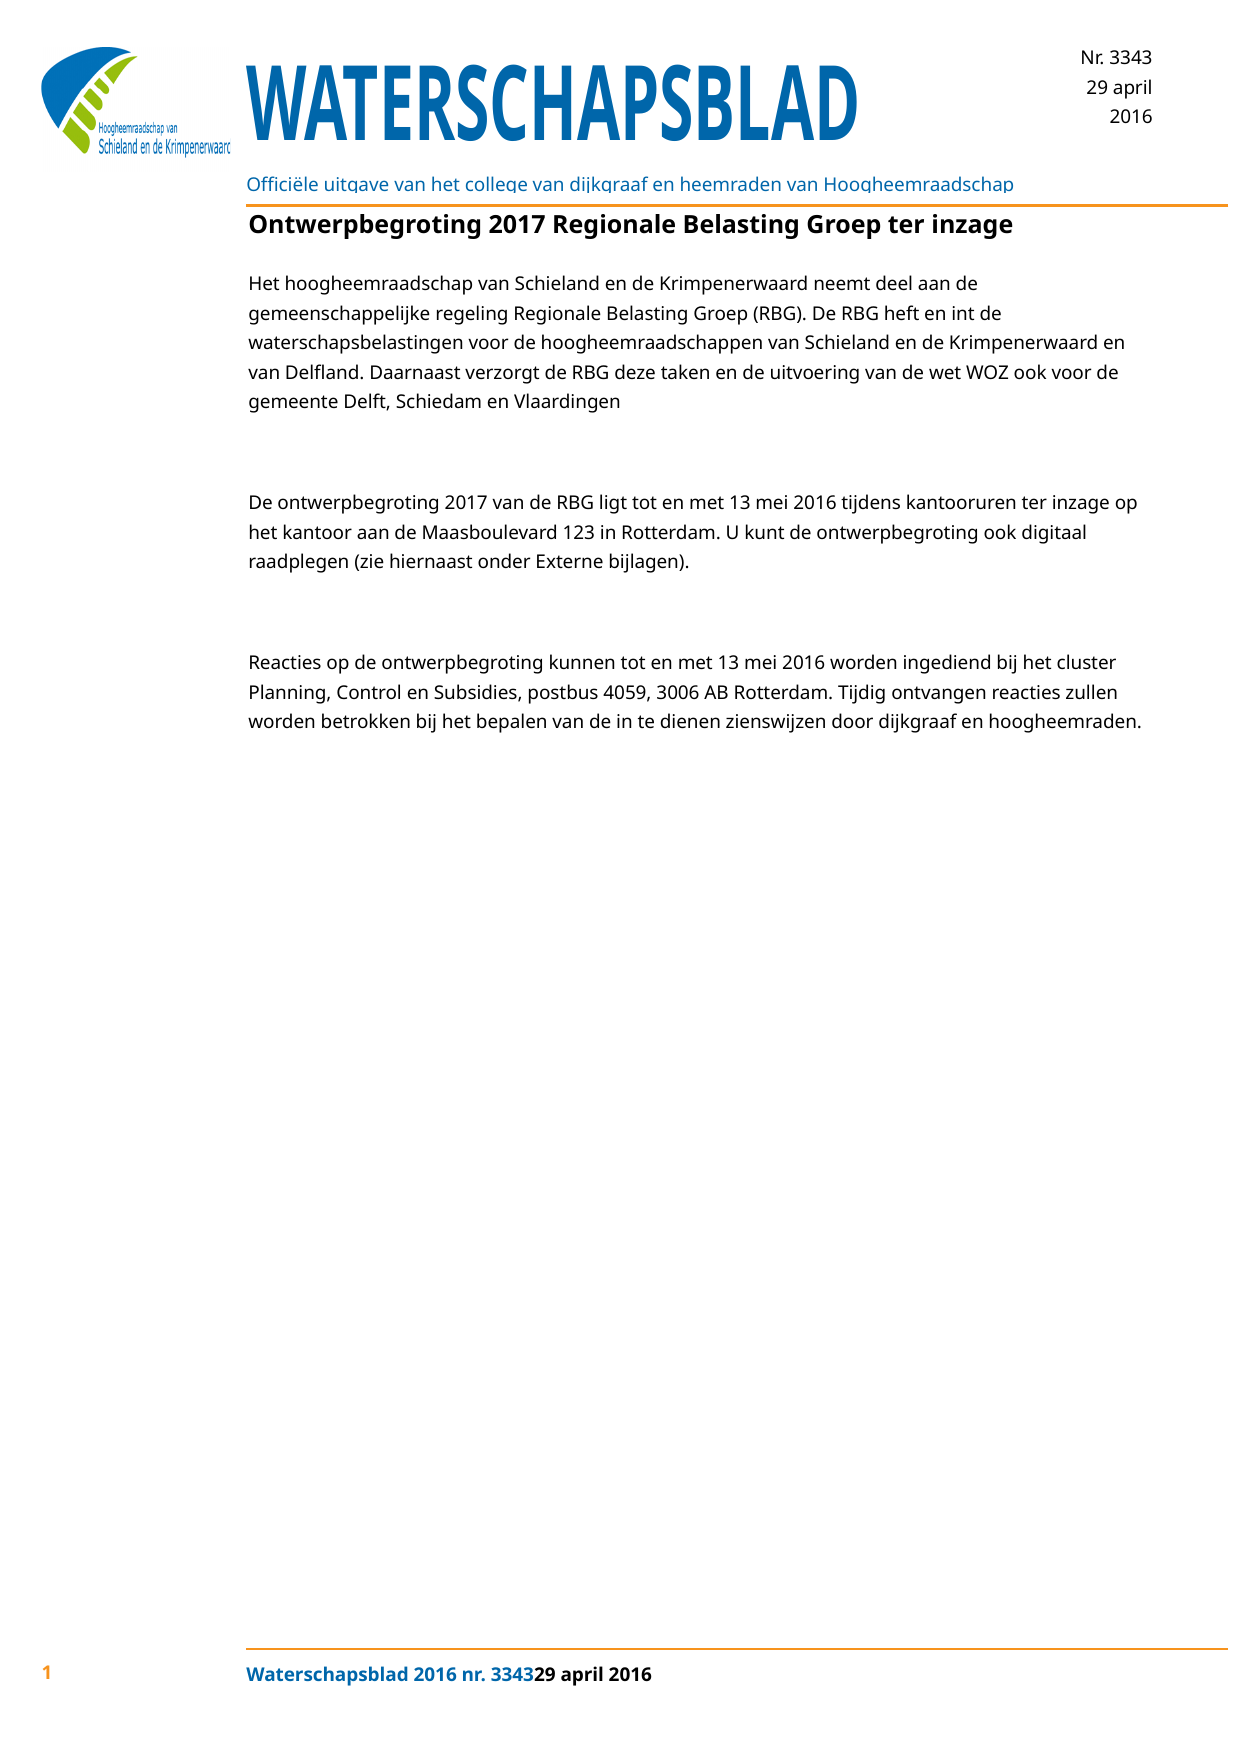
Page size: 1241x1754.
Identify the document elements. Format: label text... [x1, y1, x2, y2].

text Het hoogheemraadschap van Schieland en de Krimpenerwaard neemt deel aan de gemeenschappelijke regeling Regionale Belasting Groep (RBG). De RBG heft en int de waterschapsbelastingen voor de hoogheemraadschappen van Schieland en de Krimpenerwaard en van Delfland. Daarnaast verzorgt de RBG deze taken en de uitvoering van de wet WOZ ook voor de gemeente Delft, Schiedam en Vlaardingen [248, 270, 1152, 414]
text Ontwerpbegroting 2017 Regionale Belasting Groep ter inzage [248, 207, 1152, 241]
picture [41, 47, 231, 172]
text De ontwerpbegroting 2017 van de RBG ligt tot en met 13 mei 2016 tijdens kantooruren ter inzage op het kantoor aan de Maasboulevard 123 in Rotterdam. U kunt de ontwerpbegroting ook digitaal raadplegen (zie hiernaast onder Externe bijlagen). [248, 489, 1152, 574]
text Reacties op de ontwerpbegroting kunnen tot en met 13 mei 2016 worden ingediend bij het cluster Planning, Control en Subsidies, postbus 4059, 3006 AB Rotterdam. Tijdig ontvangen reacties zullen worden betrokken bij het bepalen van de in te dienen zienswijzen door dijkgraaf en hoogheemraden. [248, 649, 1152, 734]
